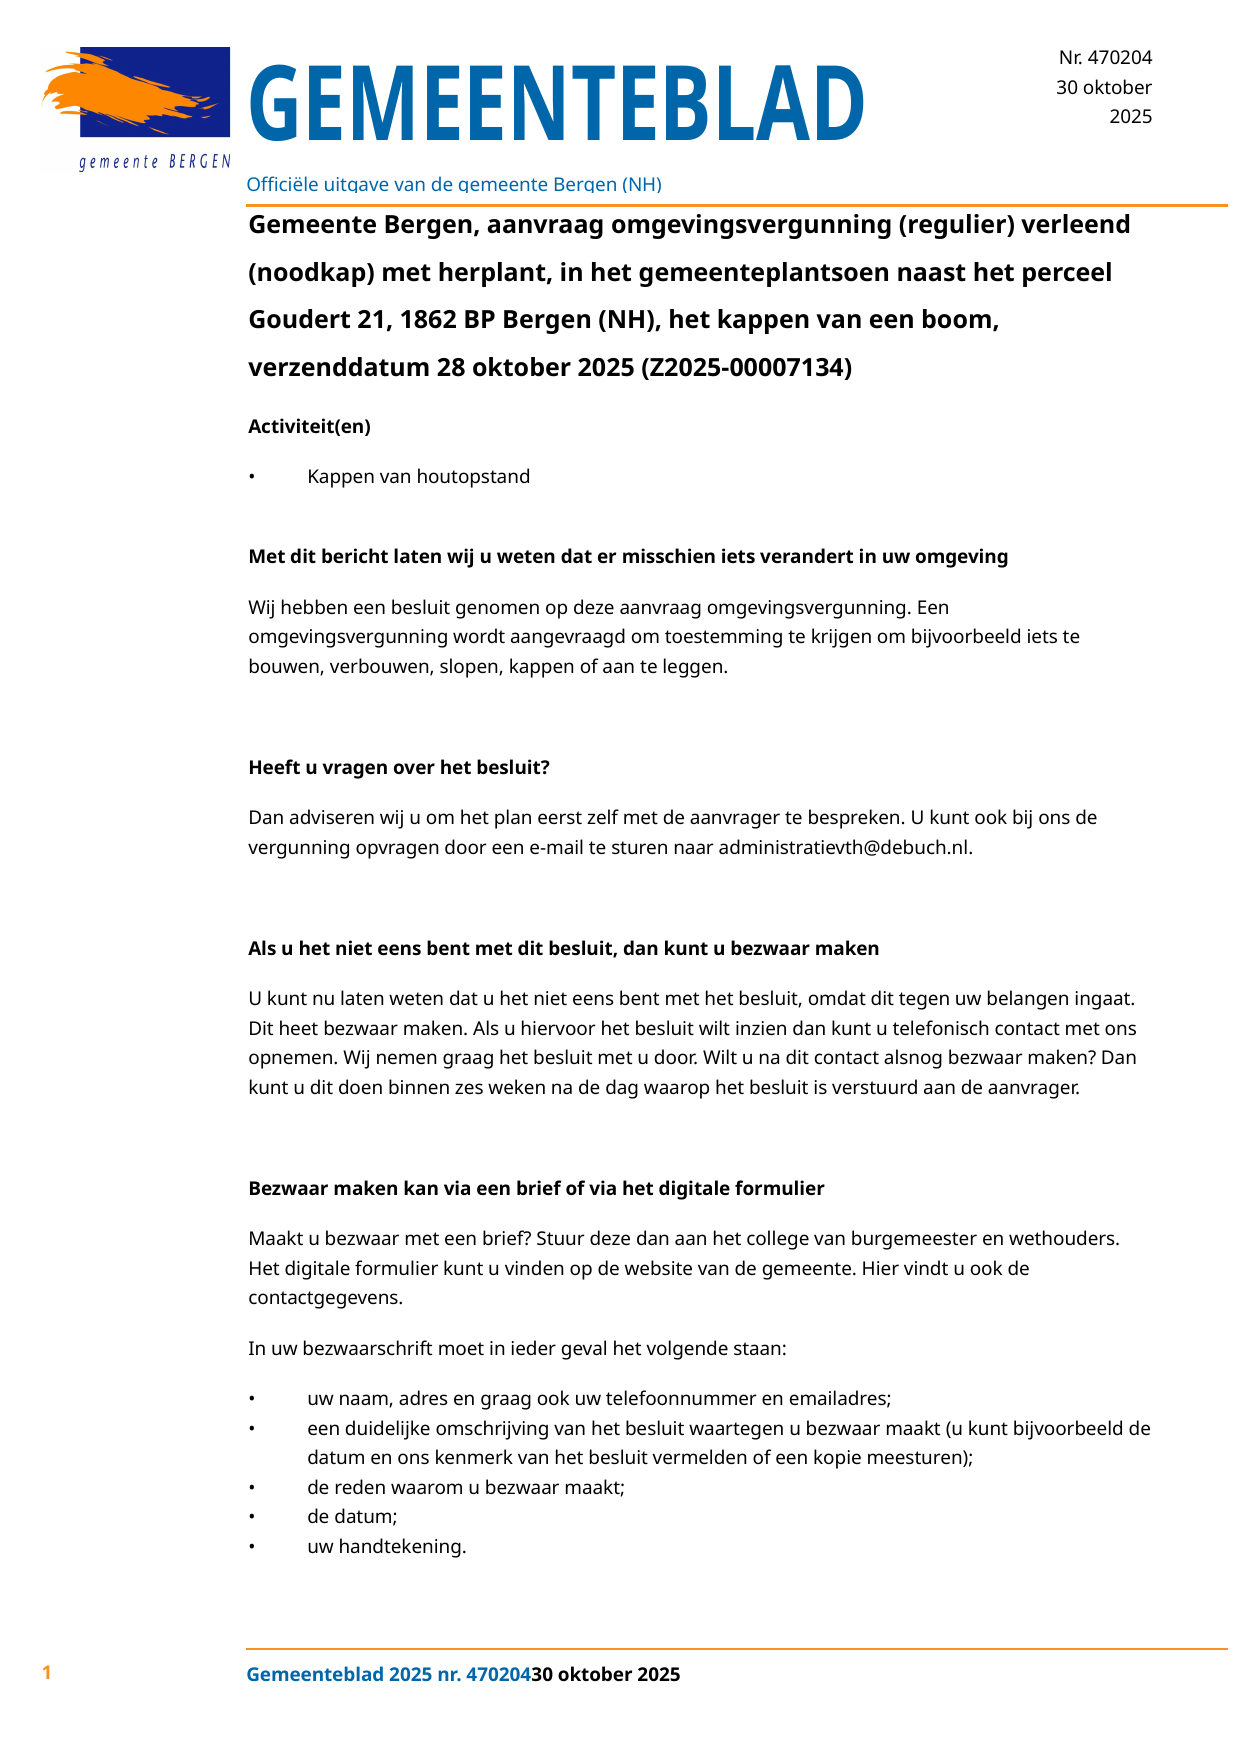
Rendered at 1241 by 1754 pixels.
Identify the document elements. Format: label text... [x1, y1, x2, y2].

text In uw bezwaarschrift moet in ieder geval het volgende staan: [248, 1335, 1152, 1361]
text U kunt nu laten weten dat u het niet eens bent met het besluit, omdat dit tegen uw belangen ingaat. Dit heet bezwaar maken. Als u hiervoor het besluit wilt inzien dan kunt u telefonisch contact met ons opnemen. Wij nemen graag het besluit met u door. Wilt u na dit contact alsnog bezwaar maken? Dan kunt u dit doen binnen zes weken na de dag waarop het besluit is verstuurd aan de aanvrager. [248, 985, 1152, 1100]
list uw naam, adres en graag ook uw telefoonnummer en emailadres; [248, 1385, 1152, 1411]
text Met dit bericht laten wij u weten dat er misschien iets verandert in uw omgeving [248, 543, 1152, 569]
text Gemeente Bergen, aanvraag omgevingsvergunning (regulier) verleend (noodkap) met herplant, in het gemeenteplantsoen naast het perceel Goudert 21, 1862 BP Bergen (NH), het kappen van een boom, verzenddatum 28 oktober 2025 (Z2025-00007134) [248, 207, 1152, 384]
list een duidelijke omschrijving van het besluit waartegen u bezwaar maakt (u kunt bijvoorbeeld de datum en ons kenmerk van het besluit vermelden of een kopie meesturen); [248, 1415, 1152, 1470]
list Kappen van houtopstand [248, 463, 1152, 489]
text Wij hebben een besluit genomen op deze aanvraag omgevingsvergunning. Een omgevingsvergunning wordt aangevraagd om toestemming te krijgen om bijvoorbeeld iets te bouwen, verbouwen, slopen, kappen of aan te leggen. [248, 594, 1152, 679]
text Bezwaar maken kan via een brief of via het digitale formulier [248, 1175, 1152, 1201]
list uw handtekening. [248, 1533, 1152, 1559]
text Maakt u bezwaar met een brief? Stuur deze dan aan het college van burgemeester en wethouders. Het digitale formulier kunt u vinden op de website van de gemeente. Hier vindt u ook de contactgegevens. [248, 1225, 1152, 1310]
text Dan adviseren wij u om het plan eerst zelf met de aanvrager te bespreken. U kunt ook bij ons de vergunning opvragen door een e-mail te sturen naar administratievth@debuch.nl. [248, 804, 1152, 860]
text Activiteit(en) [248, 413, 1152, 439]
list de datum; [248, 1503, 1152, 1529]
text Heeft u vragen over het besluit? [248, 754, 1152, 780]
list de reden waarom u bezwaar maakt; [248, 1474, 1152, 1500]
picture [41, 47, 231, 172]
text Als u het niet eens bent met dit besluit, dan kunt u bezwaar maken [248, 935, 1152, 961]
